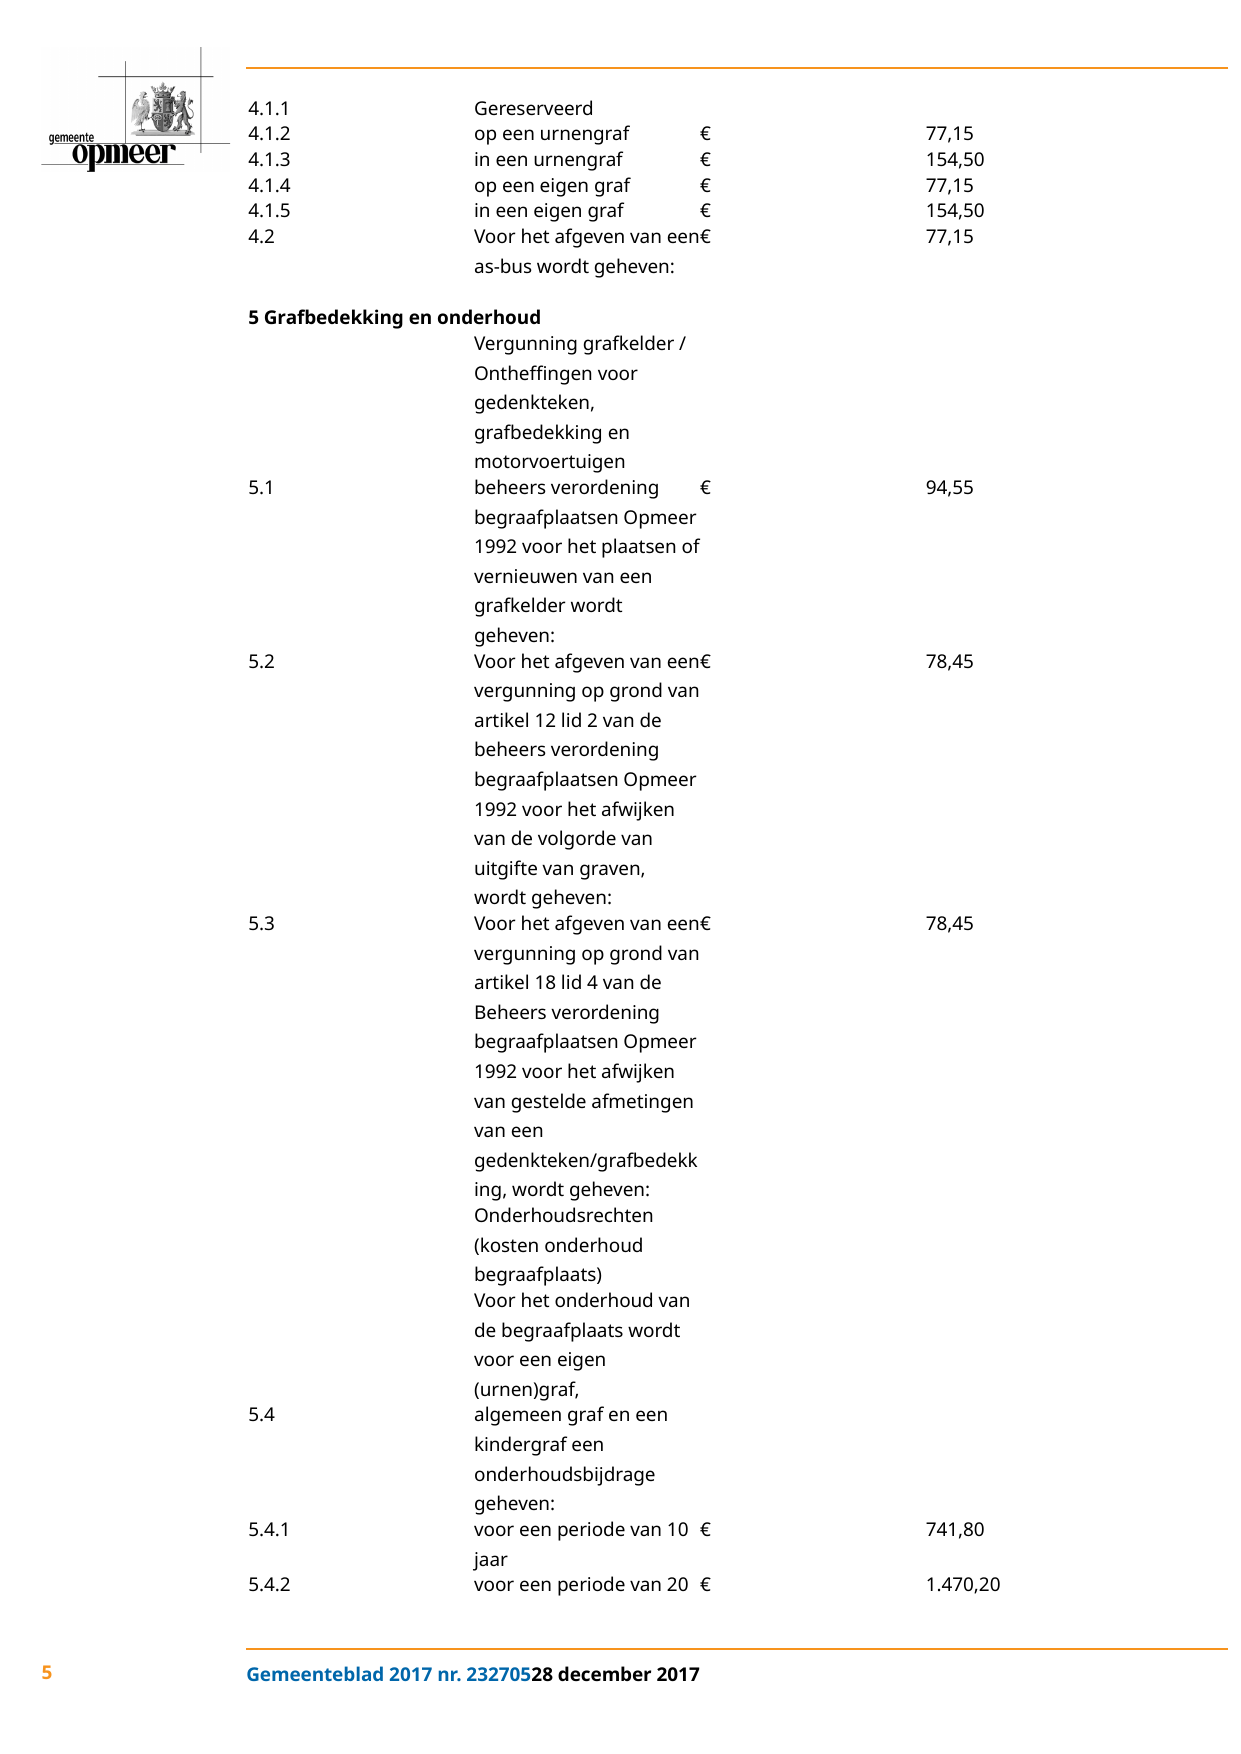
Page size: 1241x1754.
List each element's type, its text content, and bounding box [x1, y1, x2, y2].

table_cell € [700, 198, 926, 223]
table_cell 5.4.1 [248, 1516, 474, 1571]
table_cell in een eigen graf [474, 198, 700, 223]
picture [41, 47, 231, 172]
table_cell [926, 1402, 1152, 1516]
table_cell € [700, 910, 926, 1202]
table_cell 5.4.2 [248, 1571, 474, 1597]
table_cell 4.1.4 [248, 172, 474, 198]
table_cell [926, 1287, 1152, 1402]
table_cell 154,50 [926, 198, 1152, 223]
table_cell op een urnengraf [474, 121, 700, 146]
table_cell € [700, 1571, 926, 1597]
table_cell in een urnengraf [474, 146, 700, 172]
table_cell op een eigen graf [474, 172, 700, 198]
table_cell € [700, 474, 926, 648]
table_cell 741,80 [926, 1516, 1152, 1571]
table_cell 4.1.1 [248, 95, 474, 121]
table_cell 5.3 [248, 910, 474, 1202]
table_cell [700, 1202, 926, 1287]
table_cell 77,15 [926, 121, 1152, 146]
table_cell [700, 330, 926, 474]
table_cell [700, 279, 926, 304]
table_cell Voor het afgeven van een vergunning op grond van artikel 12 lid 2 van de beheers verordening begraafplaatsen Opmeer 1992 voor het afwijken van de volgorde van uitgifte van graven, wordt geheven: [474, 648, 700, 910]
table_cell 4.1.2 [248, 121, 474, 146]
table_cell 78,45 [926, 648, 1152, 910]
table_cell € [700, 121, 926, 146]
table_cell Vergunning grafkelder / Ontheffingen voor gedenkteken, grafbedekking en motorvoertuigen [474, 330, 700, 474]
table_cell 4.2 [248, 224, 474, 279]
table_cell [926, 1202, 1152, 1287]
table_cell [700, 305, 926, 330]
table_cell [700, 1287, 926, 1402]
table_cell 4.1.5 [248, 198, 474, 223]
table_cell 94,55 [926, 474, 1152, 648]
table_cell 77,15 [926, 172, 1152, 198]
table_cell Gereserveerd [474, 95, 700, 121]
table_cell 5 Grafbedekking en onderhoud [248, 305, 700, 330]
table_cell [700, 95, 926, 121]
table_cell € [700, 146, 926, 172]
table_cell [248, 330, 474, 474]
table_cell € [700, 172, 926, 198]
table_cell 78,45 [926, 910, 1152, 1202]
table_cell Voor het afgeven van een vergunning op grond van artikel 18 lid 4 van de Beheers verordening begraafplaatsen Opmeer 1992 voor het afwijken van gestelde afmetingen van een gedenkteken/grafbedekking, wordt geheven: [474, 910, 700, 1202]
table_cell [248, 1202, 474, 1287]
table_cell Voor het onderhoud van de begraafplaats wordt voor een eigen (urnen)graf, [474, 1287, 700, 1402]
table_cell 77,15 [926, 224, 1152, 279]
table_cell € [700, 224, 926, 279]
table_cell 154,50 [926, 146, 1152, 172]
table_cell 5.4 [248, 1402, 474, 1516]
table_cell 4.1.3 [248, 146, 474, 172]
table_cell voor een periode van 20 [474, 1571, 700, 1597]
table_cell Onderhoudsrechten (kosten onderhoud begraafplaats) [474, 1202, 700, 1287]
table_cell [926, 305, 1152, 330]
table_cell voor een periode van 10 jaar [474, 1516, 700, 1571]
table_cell [248, 1287, 474, 1402]
table_cell € [700, 1516, 926, 1571]
table_cell [700, 1402, 926, 1516]
table_cell 5.2 [248, 648, 474, 910]
table_cell [248, 279, 700, 304]
table_cell [926, 330, 1152, 474]
table_cell beheers verordening begraafplaatsen Opmeer 1992 voor het plaatsen of vernieuwen van een grafkelder wordt geheven: [474, 474, 700, 648]
table_cell [926, 95, 1152, 121]
table_cell € [700, 648, 926, 910]
table_cell [926, 279, 1152, 304]
table_cell algemeen graf en een kindergraf een onderhoudsbijdrage geheven: [474, 1402, 700, 1516]
table_cell Voor het afgeven van een as-bus wordt geheven: [474, 224, 700, 279]
table_cell 5.1 [248, 474, 474, 648]
table_cell 1.470,20 [926, 1571, 1152, 1597]
